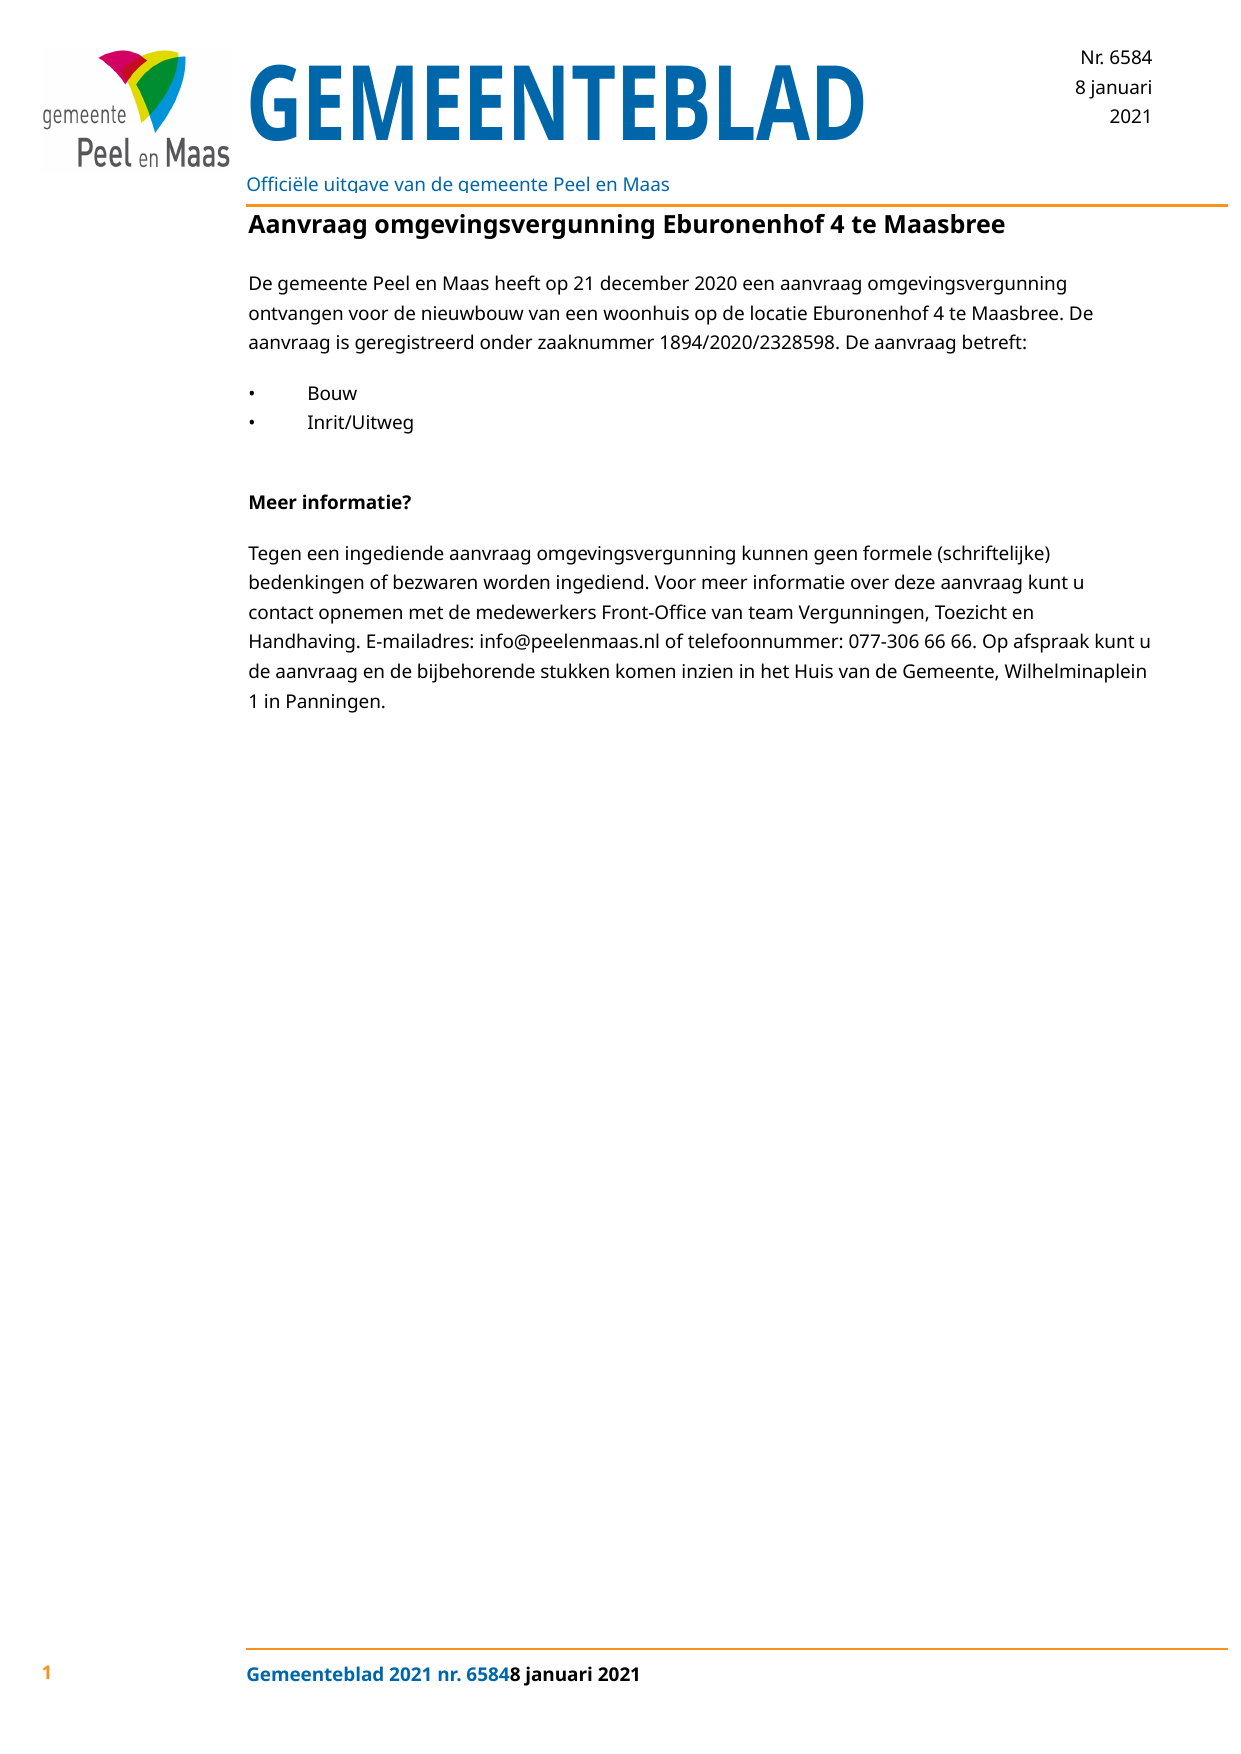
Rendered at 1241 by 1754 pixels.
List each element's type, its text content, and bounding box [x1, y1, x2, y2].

text Meer informatie? [248, 489, 1152, 515]
picture [41, 47, 231, 172]
text De gemeente Peel en Maas heeft op 21 december 2020 een aanvraag omgevingsvergunning ontvangen voor de nieuwbouw van een woonhuis op de locatie Eburonenhof 4 te Maasbree. De aanvraag is geregistreerd onder zaaknummer 1894/2020/2328598. De aanvraag betreft: [248, 270, 1152, 355]
list Bouw [248, 380, 1152, 406]
text Tegen een ingediende aanvraag omgevingsvergunning kunnen geen formele (schriftelijke) bedenkingen of bezwaren worden ingediend. Voor meer informatie over deze aanvraag kunt u contact opnemen met de medewerkers Front-Office van team Vergunningen, Toezicht en Handhaving. E-mailadres: info@peelenmaas.nl of telefoonnummer: 077-306 66 66. Op afspraak kunt u de aanvraag en de bijbehorende stukken komen inzien in het Huis van de Gemeente, Wilhelminaplein 1 in Panningen. [248, 540, 1152, 713]
list Inrit/Uitweg [248, 409, 1152, 435]
text Aanvraag omgevingsvergunning Eburonenhof 4 te Maasbree [248, 207, 1152, 241]
